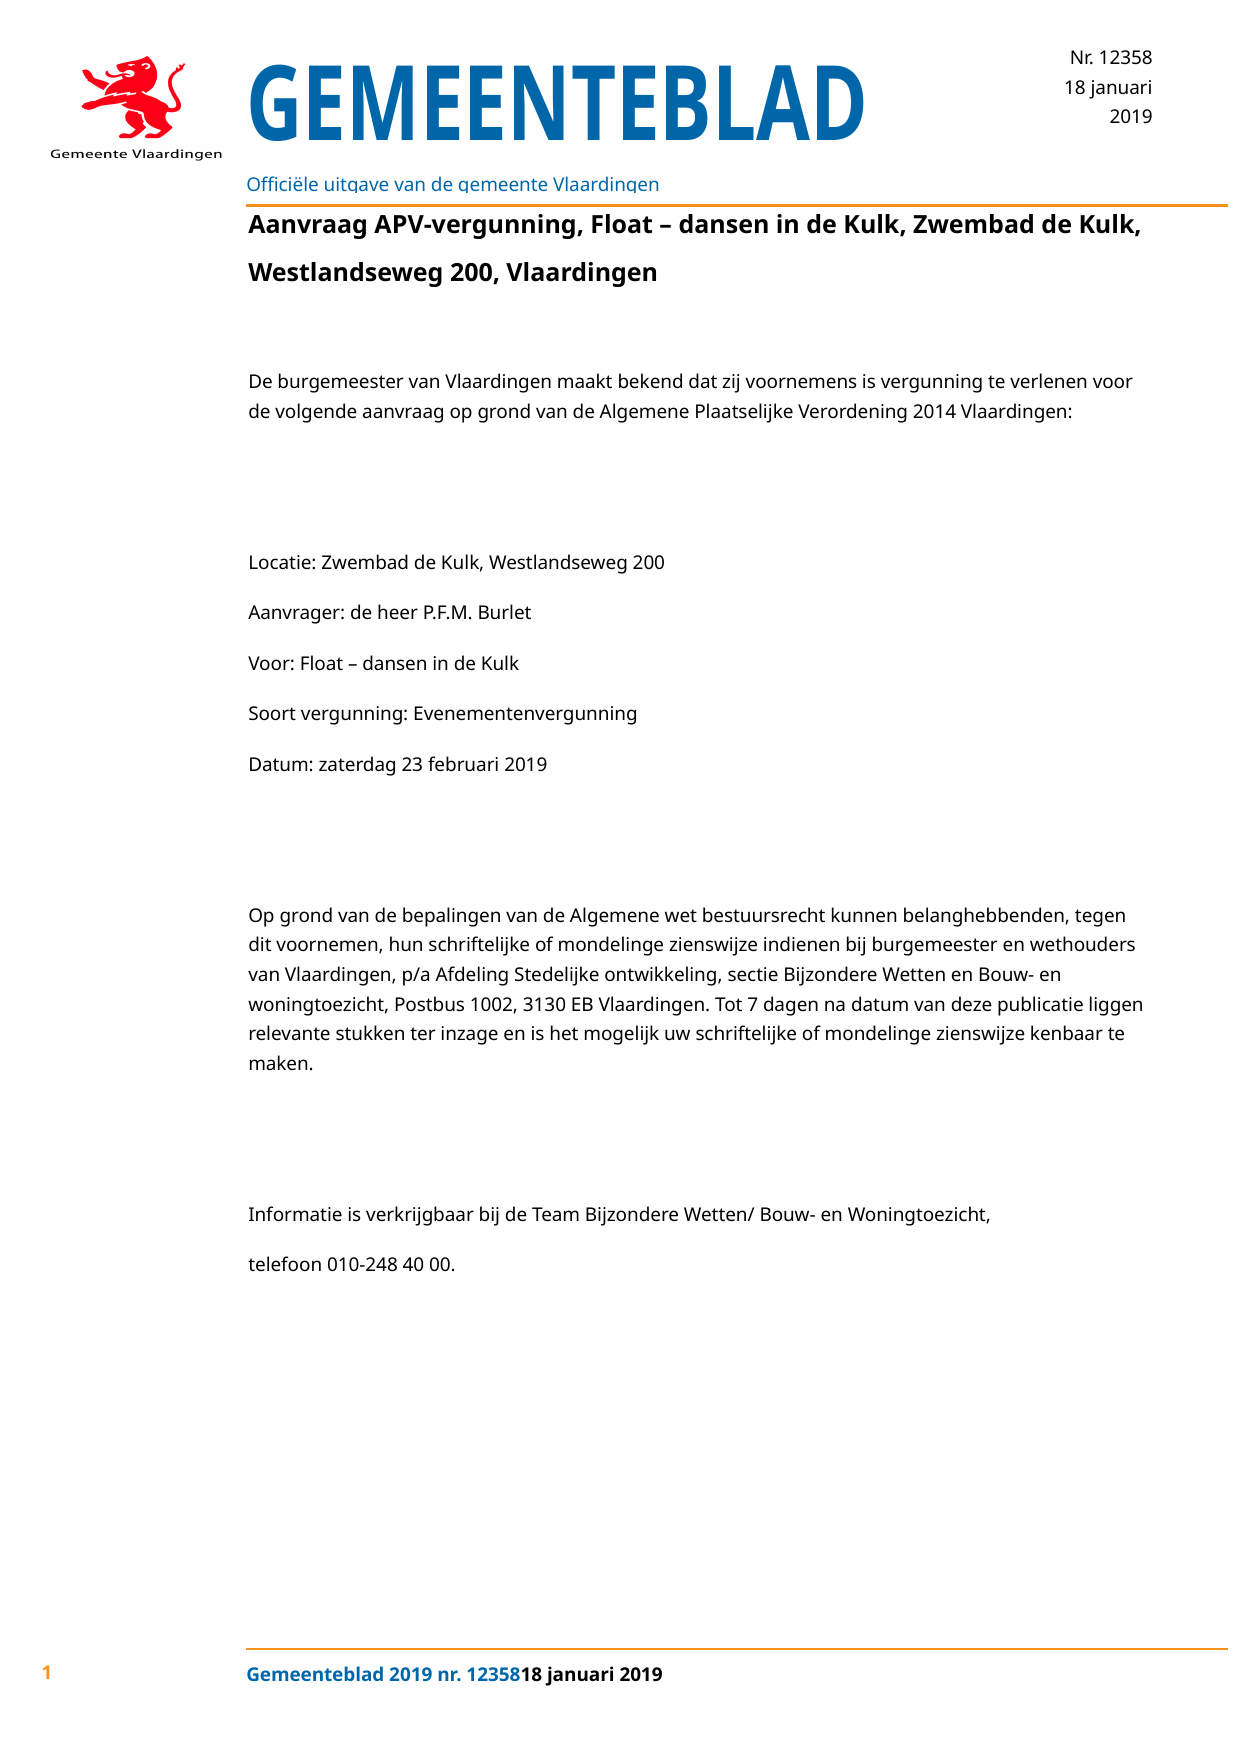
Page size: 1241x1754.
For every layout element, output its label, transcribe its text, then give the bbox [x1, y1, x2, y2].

text Aanvrager: de heer P.F.M. Burlet [248, 599, 1152, 625]
text telefoon 010-248 40 00. [248, 1252, 1152, 1277]
text Soort vergunning: Evenementenvergunning [248, 700, 1152, 726]
text De burgemeester van Vlaardingen maakt bekend dat zij voornemens is vergunning te verlenen voor de volgende aanvraag op grond van de Algemene Plaatselijke Verordening 2014 Vlaardingen: [248, 368, 1152, 424]
text Datum: zaterdag 23 februari 2019 [248, 751, 1152, 777]
picture [41, 47, 231, 172]
text Voor: Float – dansen in de Kulk [248, 650, 1152, 676]
text Locatie: Zwembad de Kulk, Westlandseweg 200 [248, 549, 1152, 575]
text Aanvraag APV-vergunning, Float – dansen in de Kulk, Zwembad de Kulk, Westlandseweg 200, Vlaardingen [248, 207, 1152, 288]
text Informatie is verkrijgbaar bij de Team Bijzondere Wetten/ Bouw- en Woningtoezicht, [248, 1201, 1152, 1227]
text Op grond van de bepalingen van de Algemene wet bestuursrecht kunnen belanghebbenden, tegen dit voornemen, hun schriftelijke of mondelinge zienswijze indienen bij burgemeester en wethouders van Vlaardingen, p/a Afdeling Stedelijke ontwikkeling, sectie Bijzondere Wetten en Bouw- en woningtoezicht, Postbus 1002, 3130 EB Vlaardingen. Tot 7 dagen na datum van deze publicatie liggen relevante stukken ter inzage en is het mogelijk uw schriftelijke of mondelinge zienswijze kenbaar te maken. [248, 902, 1152, 1076]
